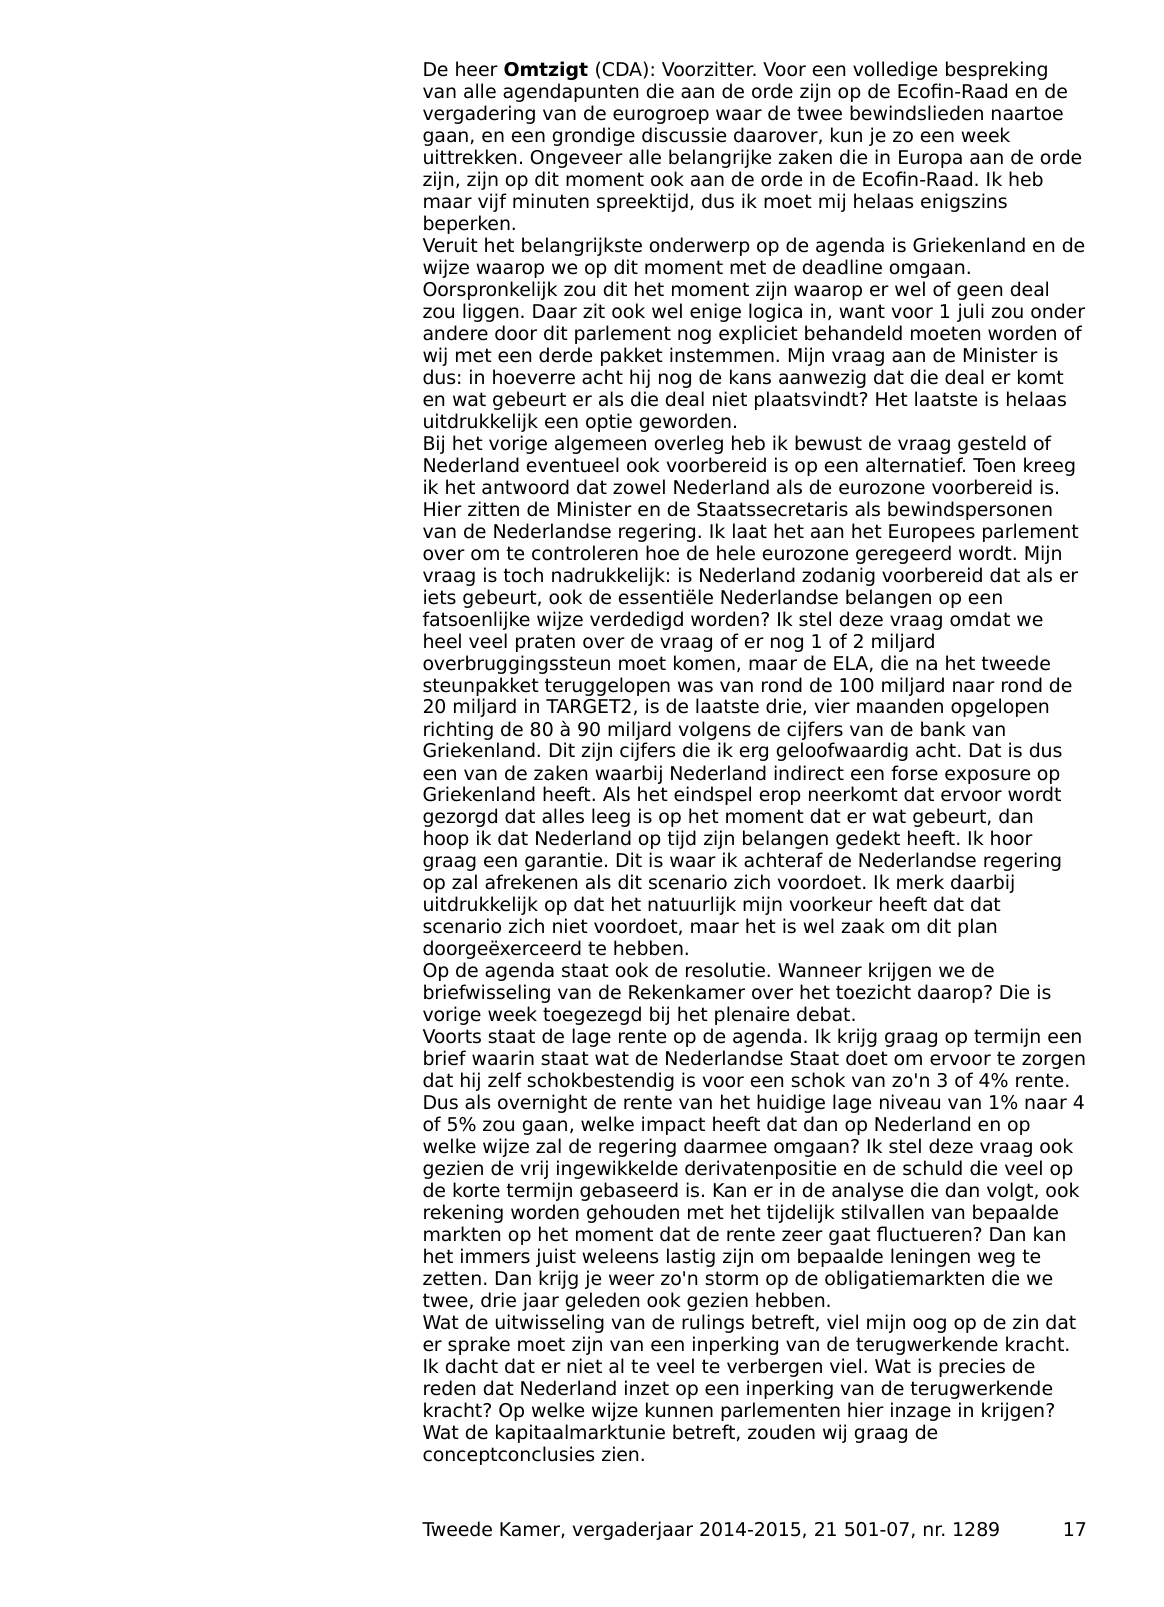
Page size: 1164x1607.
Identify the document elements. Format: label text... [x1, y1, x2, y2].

text Op de agenda staat ook de resolutie. Wanneer krijgen we de briefwisseling van de Rekenkamer over het toezicht daarop? Die is vorige week toegezegd bij het plenaire debat. [422, 960, 1087, 1026]
text Veruit het belangrijkste onderwerp op de agenda is Griekenland en de wijze waarop we op dit moment met de deadline omgaan. Oorspronkelijk zou dit het moment zijn waarop er wel of geen deal zou liggen. Daar zit ook wel enige logica in, want voor 1 juli zou onder andere door dit parlement nog expliciet behandeld moeten worden of wij met een derde pakket instemmen. Mijn vraag aan de Minister is dus: in hoeverre acht hij nog de kans aanwezig dat die deal er komt en wat gebeurt er als die deal niet plaatsvindt? Het laatste is helaas uitdrukkelijk een optie geworden. [422, 235, 1087, 433]
text Wat de kapitaalmarktunie betreft, zouden wij graag de conceptconclusies zien. [422, 1422, 1087, 1466]
text Voorts staat de lage rente op de agenda. Ik krijg graag op termijn een brief waarin staat wat de Nederlandse Staat doet om ervoor te zorgen dat hij zelf schokbestendig is voor een schok van zo'n 3 of 4% rente. Dus als overnight de rente van het huidige lage niveau van 1% naar 4 of 5% zou gaan, welke impact heeft dat dan op Nederland en op welke wijze zal de regering daarmee omgaan? Ik stel deze vraag ook gezien de vrij ingewikkelde derivatenpositie en de schuld die veel op de korte termijn gebaseerd is. Kan er in de analyse die dan volgt, ook rekening worden gehouden met het tijdelijk stilvallen van bepaalde markten op het moment dat de rente zeer gaat fluctueren? Dan kan het immers juist weleens lastig zijn om bepaalde leningen weg te zetten. Dan krijg je weer zo'n storm op de obligatiemarkten die we twee, drie jaar geleden ook gezien hebben. [422, 1026, 1087, 1312]
text De heer Omtzigt (CDA): Voorzitter. Voor een volledige bespreking van alle agendapunten die aan de orde zijn op de Ecofin-Raad en de vergadering van de eurogroep waar de twee bewindslieden naartoe gaan, en een grondige discussie daarover, kun je zo een week uittrekken. Ongeveer alle belangrijke zaken die in Europa aan de orde zijn, zijn op dit moment ook aan de orde in de Ecofin-Raad. Ik heb maar vijf minuten spreektijd, dus ik moet mij helaas enigszins beperken. [422, 59, 1087, 235]
text Wat de uitwisseling van de rulings betreft, viel mijn oog op de zin dat er sprake moet zijn van een inperking van de terugwerkende kracht. Ik dacht dat er niet al te veel te verbergen viel. Wat is precies de reden dat Nederland inzet op een inperking van de terugwerkende kracht? Op welke wijze kunnen parlementen hier inzage in krijgen? [422, 1312, 1087, 1422]
text Bij het vorige algemeen overleg heb ik bewust de vraag gesteld of Nederland eventueel ook voorbereid is op een alternatief. Toen kreeg ik het antwoord dat zowel Nederland als de eurozone voorbereid is. Hier zitten de Minister en de Staatssecretaris als bewindspersonen van de Nederlandse regering. Ik laat het aan het Europees parlement over om te controleren hoe de hele eurozone geregeerd wordt. Mijn vraag is toch nadrukkelijk: is Nederland zodanig voorbereid dat als er iets gebeurt, ook de essentiële Nederlandse belangen op een fatsoenlijke wijze verdedigd worden? Ik stel deze vraag omdat we heel veel praten over de vraag of er nog 1 of 2 miljard overbruggingssteun moet komen, maar de ELA, die na het tweede steunpakket teruggelopen was van rond de 100 miljard naar rond de 20 miljard in TARGET2, is de laatste drie, vier maanden opgelopen richting de 80 à 90 miljard volgens de cijfers van de bank van Griekenland. Dit zijn cijfers die ik erg geloofwaardig acht. Dat is dus een van de zaken waarbij Nederland indirect een forse exposure op Griekenland heeft. Als het eindspel erop neerkomt dat ervoor wordt gezorgd dat alles leeg is op het moment dat er wat gebeurt, dan hoop ik dat Nederland op tijd zijn belangen gedekt heeft. Ik hoor graag een garantie. Dit is waar ik achteraf de Nederlandse regering op zal afrekenen als dit scenario zich voordoet. Ik merk daarbij uitdrukkelijk op dat het natuurlijk mijn voorkeur heeft dat dat scenario zich niet voordoet, maar het is wel zaak om dit plan doorgeëxerceerd te hebben. [422, 433, 1087, 960]
